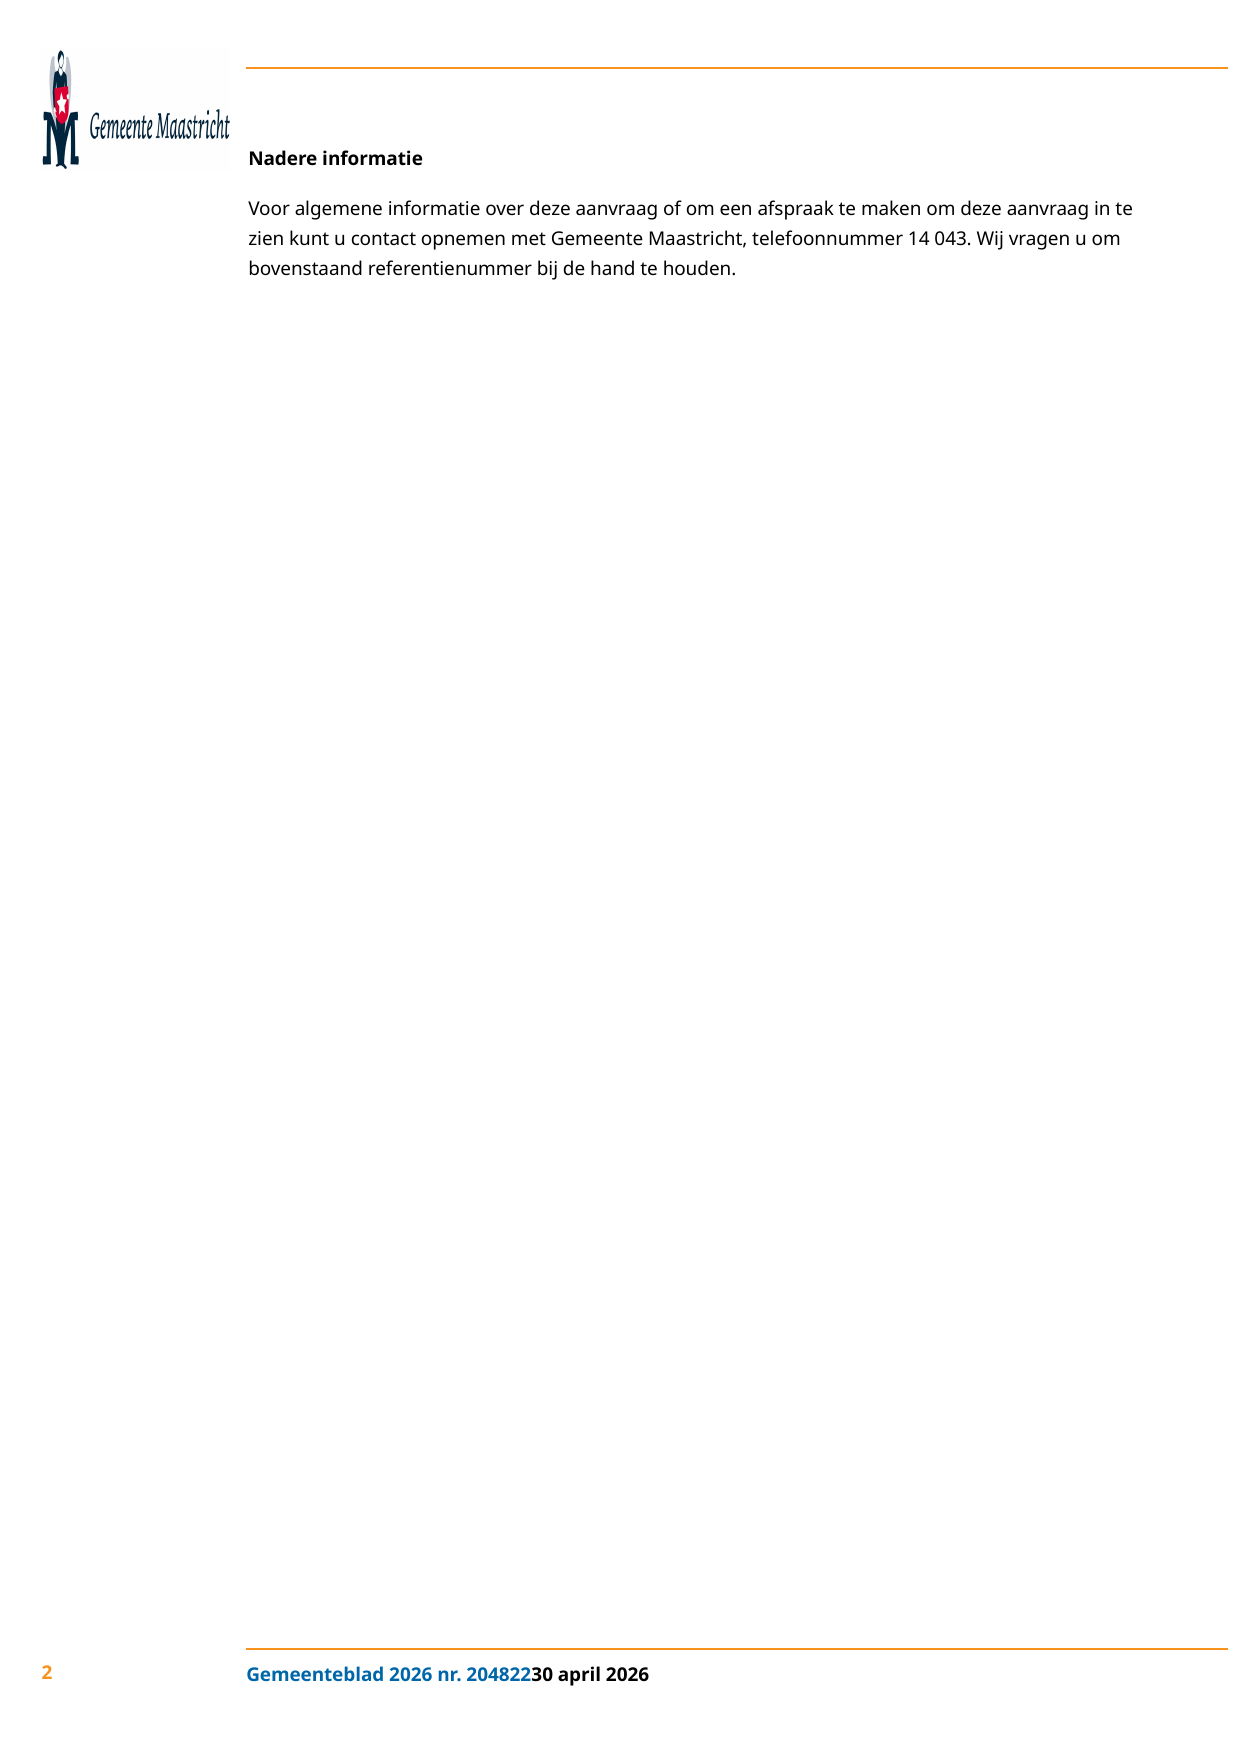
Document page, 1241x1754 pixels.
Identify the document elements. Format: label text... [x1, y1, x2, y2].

text Voor algemene informatie over deze aanvraag of om een afspraak te maken om deze aanvraag in te zien kunt u contact opnemen met Gemeente Maastricht, telefoonnummer 14 043. Wij vragen u om bovenstaand referentienummer bij de hand te houden. [248, 196, 1152, 281]
picture [41, 47, 231, 172]
text Nadere informatie [248, 145, 1152, 171]
